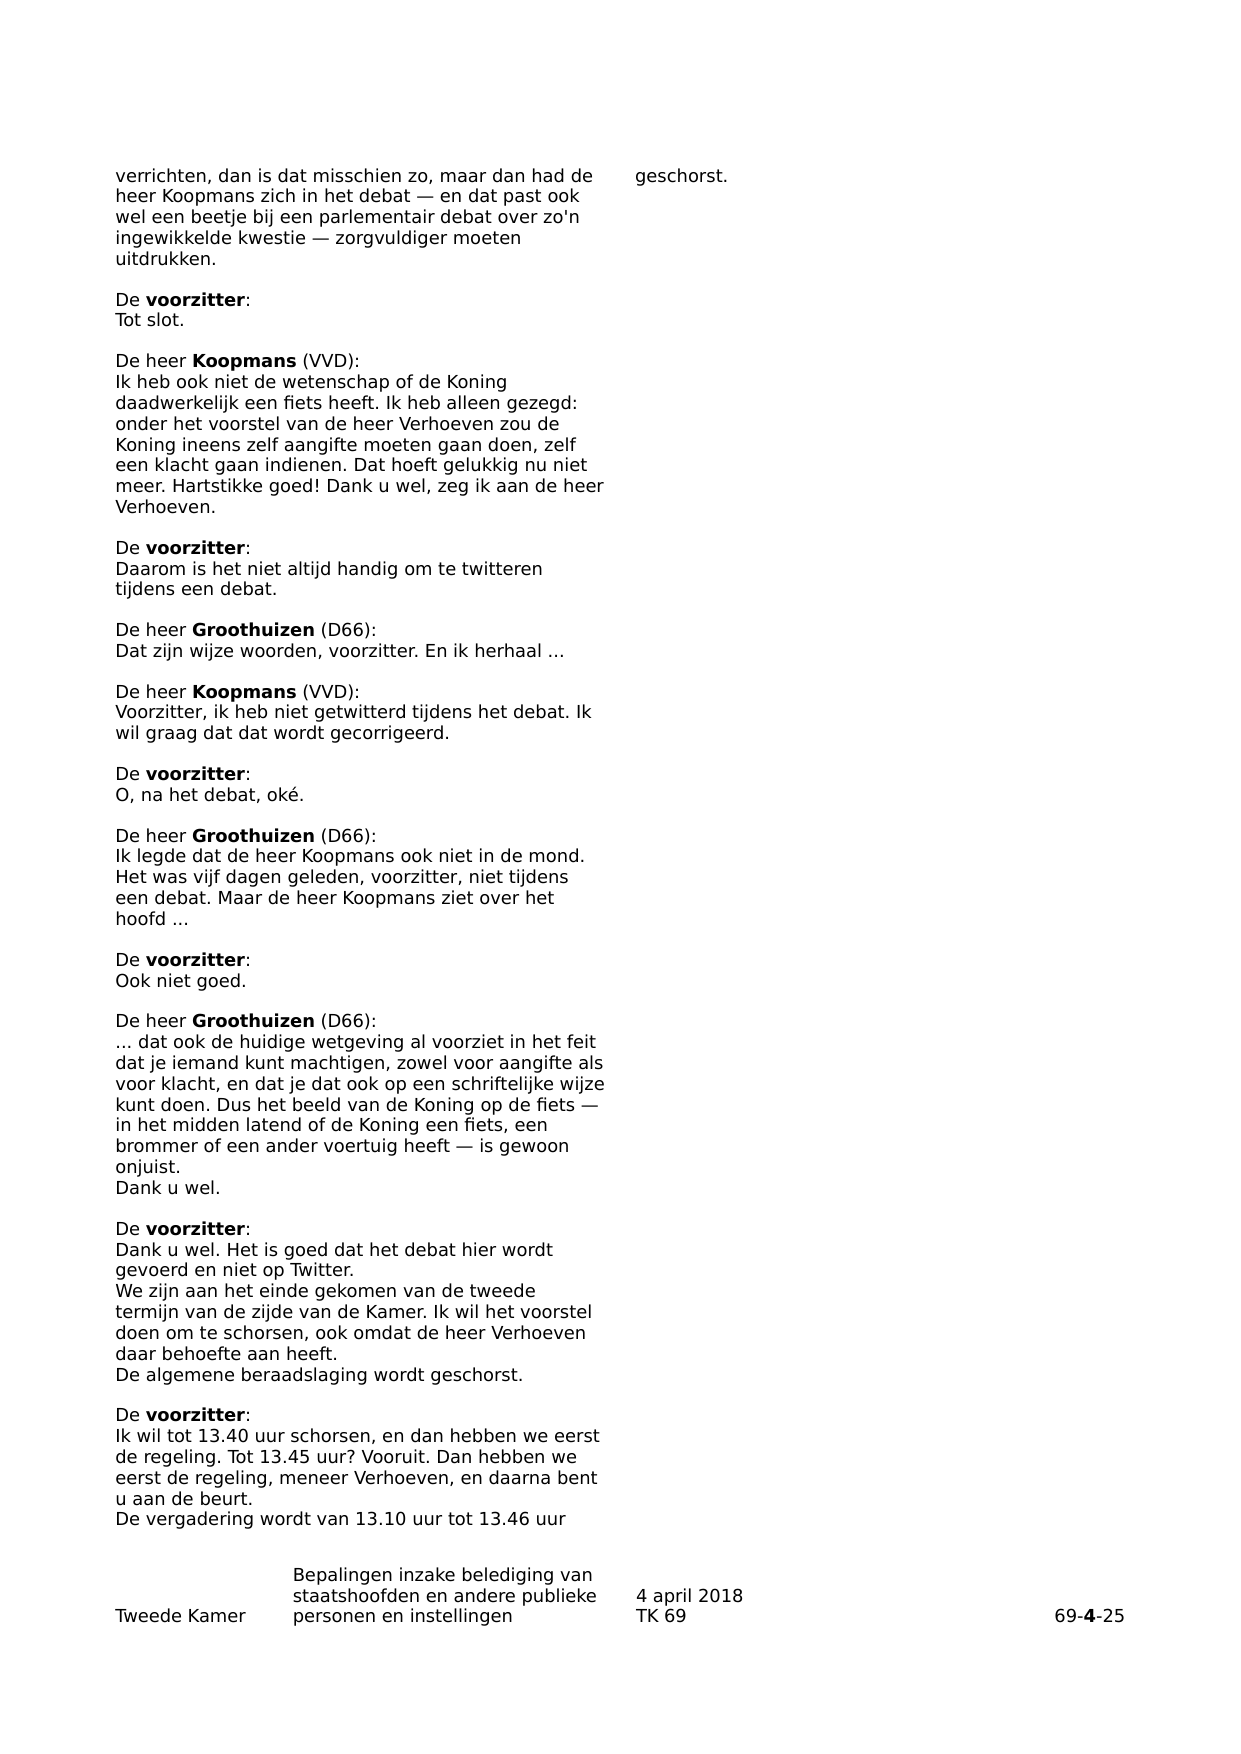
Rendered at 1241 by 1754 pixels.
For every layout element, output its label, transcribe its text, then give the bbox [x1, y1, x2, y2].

text De voorzitter: [115, 538, 605, 558]
text geschorst. [635, 165, 1125, 186]
text Ik heb ook niet de wetenschap of de Koning daadwerkelijk een fiets heeft. Ik heb alleen gezegd: onder het voorstel van de heer Verhoeven zou de Koning ineens zelf aangifte moeten gaan doen, zelf een klacht gaan indienen. Dat hoeft gelukkig nu niet meer. Hartstikke goed! Dank u wel, zeg ik aan de heer Verhoeven. [115, 372, 605, 518]
text Tot slot. [115, 310, 605, 331]
text De heer Groothuizen (D66): [115, 620, 605, 641]
text De heer Koopmans (VVD): [115, 682, 605, 702]
text ... dat ook de huidige wetgeving al voorziet in het feit dat je iemand kunt machtigen, zowel voor aangifte als voor klacht, en dat je dat ook op een schriftelijke wijze kunt doen. Dus het beeld van de Koning op de fiets — in het midden latend of de Koning een fiets, een brommer of een ander voertuig heeft — is gewoon onjuist. [115, 1032, 605, 1178]
text De heer Groothuizen (D66): [115, 1011, 605, 1032]
text We zijn aan het einde gekomen van de tweede termijn van de zijde van de Kamer. Ik wil het voorstel doen om te schorsen, ook omdat de heer Verhoeven daar behoefte aan heeft. [115, 1281, 605, 1364]
text De voorzitter: [115, 1405, 605, 1426]
text De vergadering wordt van 13.10 uur tot 13.46 uur [115, 1509, 605, 1530]
text Daarom is het niet altijd handig om te twitteren tijdens een debat. [115, 558, 605, 600]
text Dank u wel. Het is goed dat het debat hier wordt gevoerd en niet op Twitter. [115, 1239, 605, 1281]
text Voorzitter, ik heb niet getwitterd tijdens het debat. Ik wil graag dat dat wordt gecorrigeerd. [115, 702, 605, 744]
text De heer Groothuizen (D66): [115, 826, 605, 846]
text Dank u wel. [115, 1178, 605, 1198]
text verrichten, dan is dat misschien zo, maar dan had de heer Koopmans zich in het debat — en dat past ook wel een beetje bij een parlementair debat over zo'n ingewikkelde kwestie — zorgvuldiger moeten uitdrukken. [115, 165, 605, 269]
text De voorzitter: [115, 949, 605, 970]
text Ik wil tot 13.40 uur schorsen, en dan hebben we eerst de regeling. Tot 13.45 uur? Vooruit. Dan hebben we eerst de regeling, meneer Verhoeven, en daarna bent u aan de beurt. [115, 1426, 605, 1509]
text Ook niet goed. [115, 970, 605, 991]
text De algemene beraadslaging wordt geschorst. [115, 1364, 605, 1385]
text De heer Koopmans (VVD): [115, 351, 605, 372]
text De voorzitter: [115, 289, 605, 310]
text De voorzitter: [115, 1218, 605, 1239]
text O, na het debat, oké. [115, 785, 605, 806]
text Dat zijn wijze woorden, voorzitter. En ik herhaal ... [115, 641, 605, 662]
text De voorzitter: [115, 764, 605, 785]
text Ik legde dat de heer Koopmans ook niet in de mond. Het was vijf dagen geleden, voorzitter, niet tijdens een debat. Maar de heer Koopmans ziet over het hoofd ... [115, 846, 605, 929]
